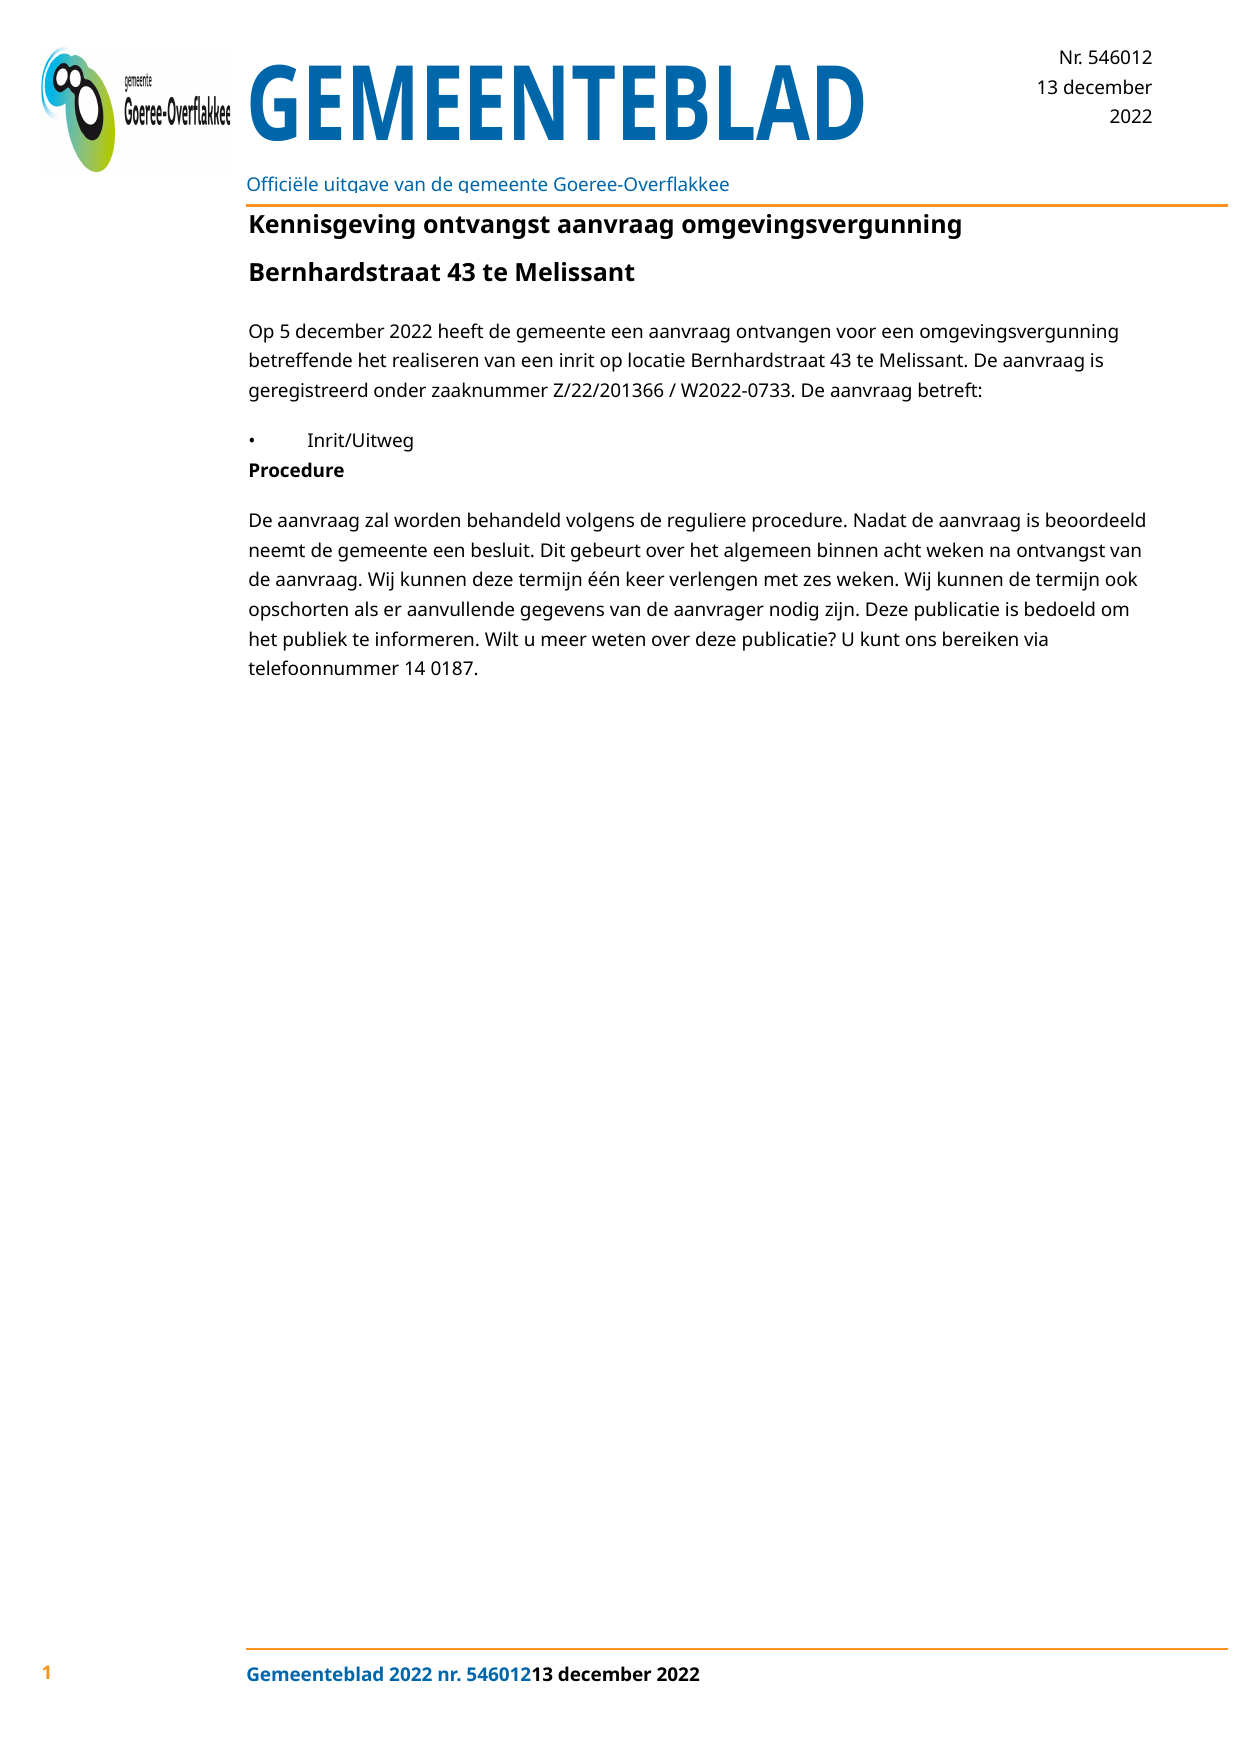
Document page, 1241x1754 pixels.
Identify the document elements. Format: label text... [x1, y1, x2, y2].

text Op 5 december 2022 heeft de gemeente een aanvraag ontvangen voor een omgevingsvergunning betreffende het realiseren van een inrit op locatie Bernhardstraat 43 te Melissant. De aanvraag is geregistreerd onder zaaknummer Z/22/201366 / W2022-0733. De aanvraag betreft: [248, 318, 1152, 403]
text Procedure [248, 457, 1152, 483]
text Kennisgeving ontvangst aanvraag omgevingsvergunning Bernhardstraat 43 te Melissant [248, 207, 1152, 288]
list Inrit/Uitweg [248, 427, 1152, 453]
text De aanvraag zal worden behandeld volgens de reguliere procedure. Nadat de aanvraag is beoordeeld neemt de gemeente een besluit. Dit gebeurt over het algemeen binnen acht weken na ontvangst van de aanvraag. Wij kunnen deze termijn één keer verlengen met zes weken. Wij kunnen de termijn ook opschorten als er aanvullende gegevens van de aanvrager nodig zijn. Deze publicatie is bedoeld om het publiek te informeren. Wilt u meer weten over deze publicatie? U kunt ons bereiken via telefoonnummer 14 0187. [248, 507, 1152, 681]
picture [41, 47, 231, 172]
